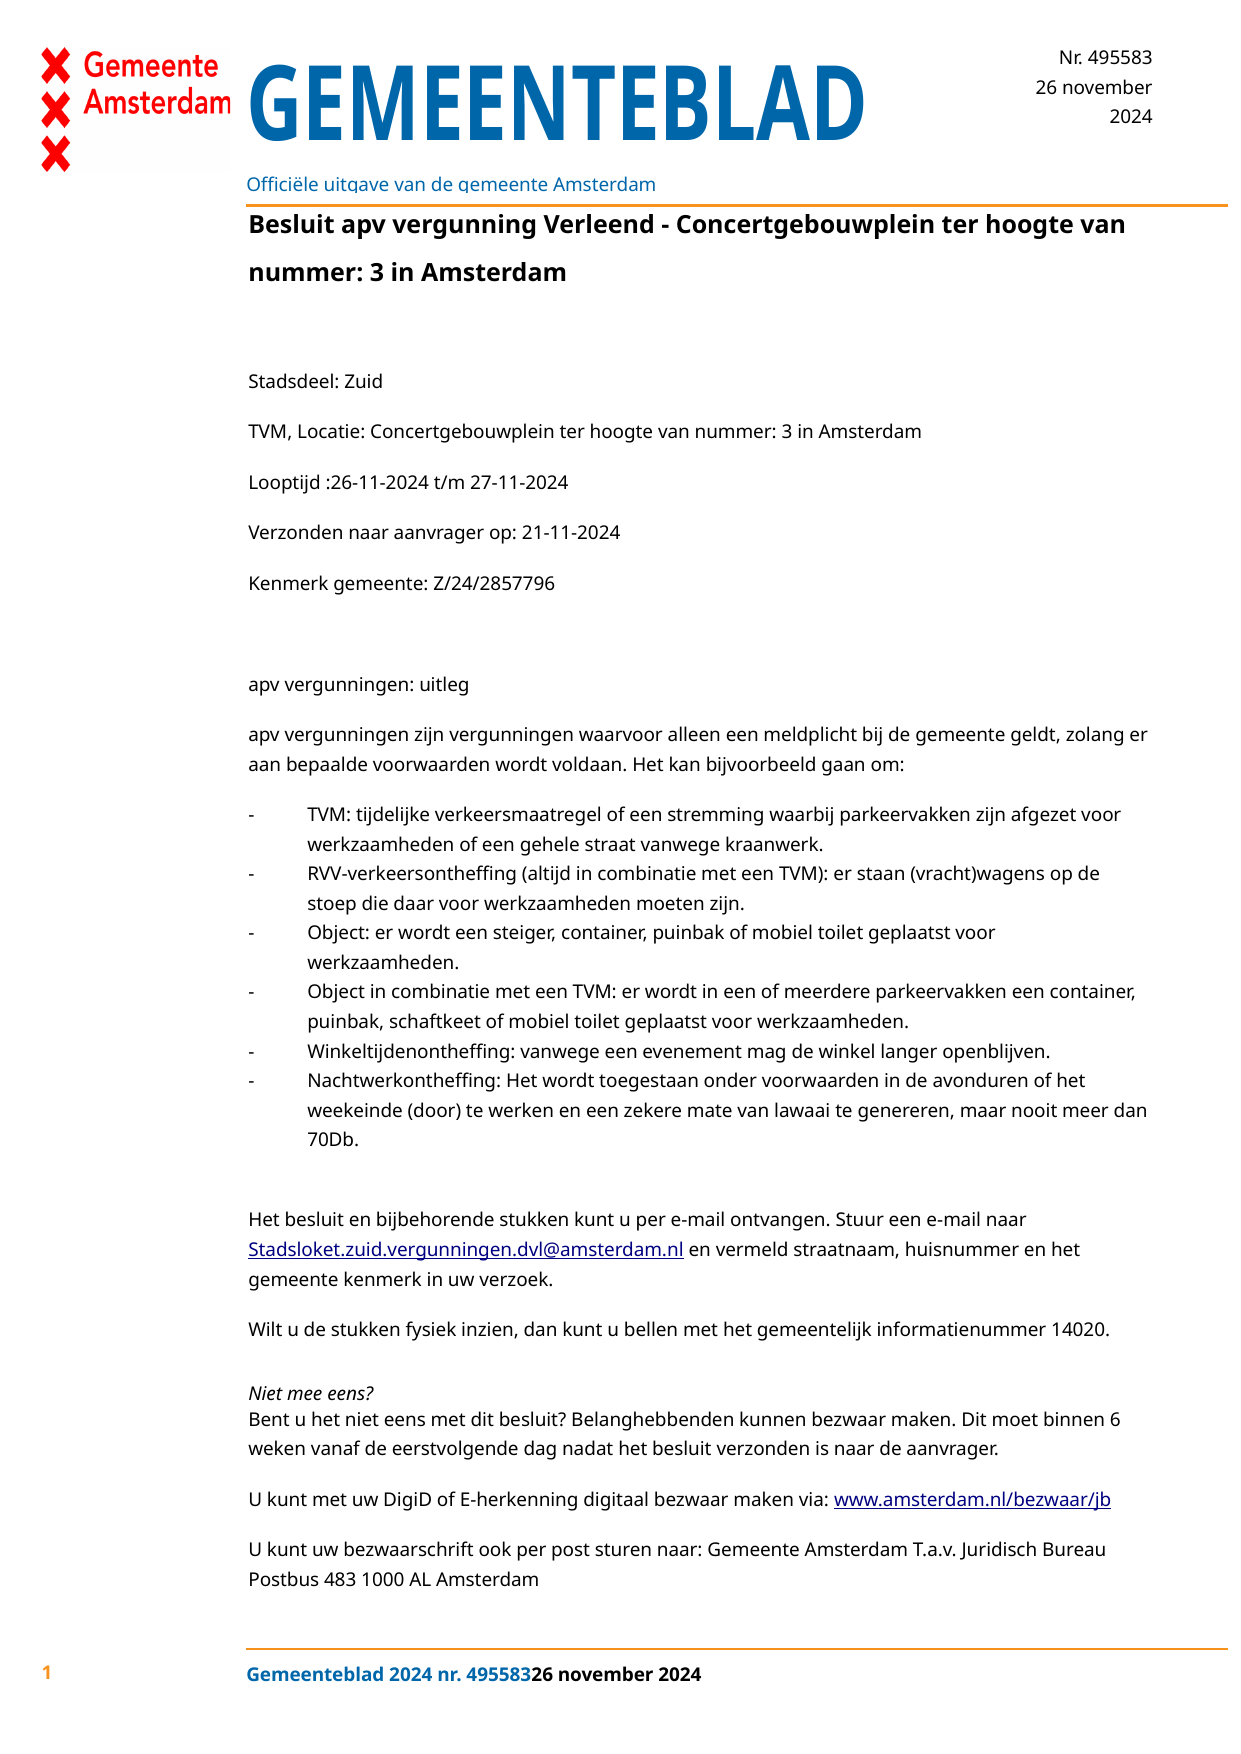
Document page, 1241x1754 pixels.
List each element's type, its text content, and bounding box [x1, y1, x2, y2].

list Nachtwerkontheffing: Het wordt toegestaan onder voorwaarden in de avonduren of het weekeinde (door) te werken en een zekere mate van lawaai te genereren, maar nooit meer dan 70Db. [248, 1067, 1152, 1152]
text Het besluit en bijbehorende stukken kunt u per e-mail ontvangen. Stuur een e-mail naar Stadsloket.zuid.vergunningen.dvl@amsterdam.nl en vermeld straatnaam, huisnummer en het gemeente kenmerk in uw verzoek. [248, 1207, 1152, 1292]
list Object in combinatie met een TVM: er wordt in een of meerdere parkeervakken een container, puinbak, schaftkeet of mobiel toilet geplaatst voor werkzaamheden. [248, 979, 1152, 1034]
picture [41, 47, 231, 172]
list Object: er wordt een steiger, container, puinbak of mobiel toilet geplaatst voor werkzaamheden. [248, 919, 1152, 975]
text Wilt u de stukken fysiek inzien, dan kunt u bellen met het gemeentelijk informatienummer 14020. [248, 1316, 1152, 1342]
list TVM: tijdelijke verkeersmaatregel of een stremming waarbij parkeervakken zijn afgezet voor werkzaamheden of een gehele straat vanwege kraanwerk. [248, 801, 1152, 857]
list Winkeltijdenontheffing: vanwege een evenement mag de winkel langer openblijven. [248, 1038, 1152, 1064]
text U kunt met uw DigiD of E-herkenning digitaal bezwaar maken via: www.amsterdam.nl/bezwaar/jb [248, 1486, 1152, 1512]
text Niet mee eens? [248, 1380, 1152, 1406]
text Besluit apv vergunning Verleend - Concertgebouwplein ter hoogte van nummer: 3 in Amsterdam [248, 207, 1152, 288]
text Verzonden naar aanvrager op: 21-11-2024 [248, 519, 1152, 545]
text apv vergunningen: uitleg [248, 671, 1152, 697]
text Kenmerk gemeente: Z/24/2857796 [248, 570, 1152, 596]
text Stadsdeel: Zuid [248, 368, 1152, 394]
text Bent u het niet eens met dit besluit? Belanghebbenden kunnen bezwaar maken. Dit moet binnen 6 weken vanaf de eerstvolgende dag nadat het besluit verzonden is naar de aanvrager. [248, 1406, 1152, 1461]
text Looptijd :26-11-2024 t/m 27-11-2024 [248, 469, 1152, 495]
text apv vergunningen zijn vergunningen waarvoor alleen een meldplicht bij de gemeente geldt, zolang er aan bepaalde voorwaarden wordt voldaan. Het kan bijvoorbeeld gaan om: [248, 721, 1152, 777]
text U kunt uw bezwaarschrift ook per post sturen naar: Gemeente Amsterdam T.a.v. Juridisch Bureau Postbus 483 1000 AL Amsterdam [248, 1536, 1152, 1592]
text TVM, Locatie: Concertgebouwplein ter hoogte van nummer: 3 in Amsterdam [248, 419, 1152, 444]
list RVV-verkeersontheffing (altijd in combinatie met een TVM): er staan (vracht)wagens op de stoep die daar voor werkzaamheden moeten zijn. [248, 860, 1152, 916]
